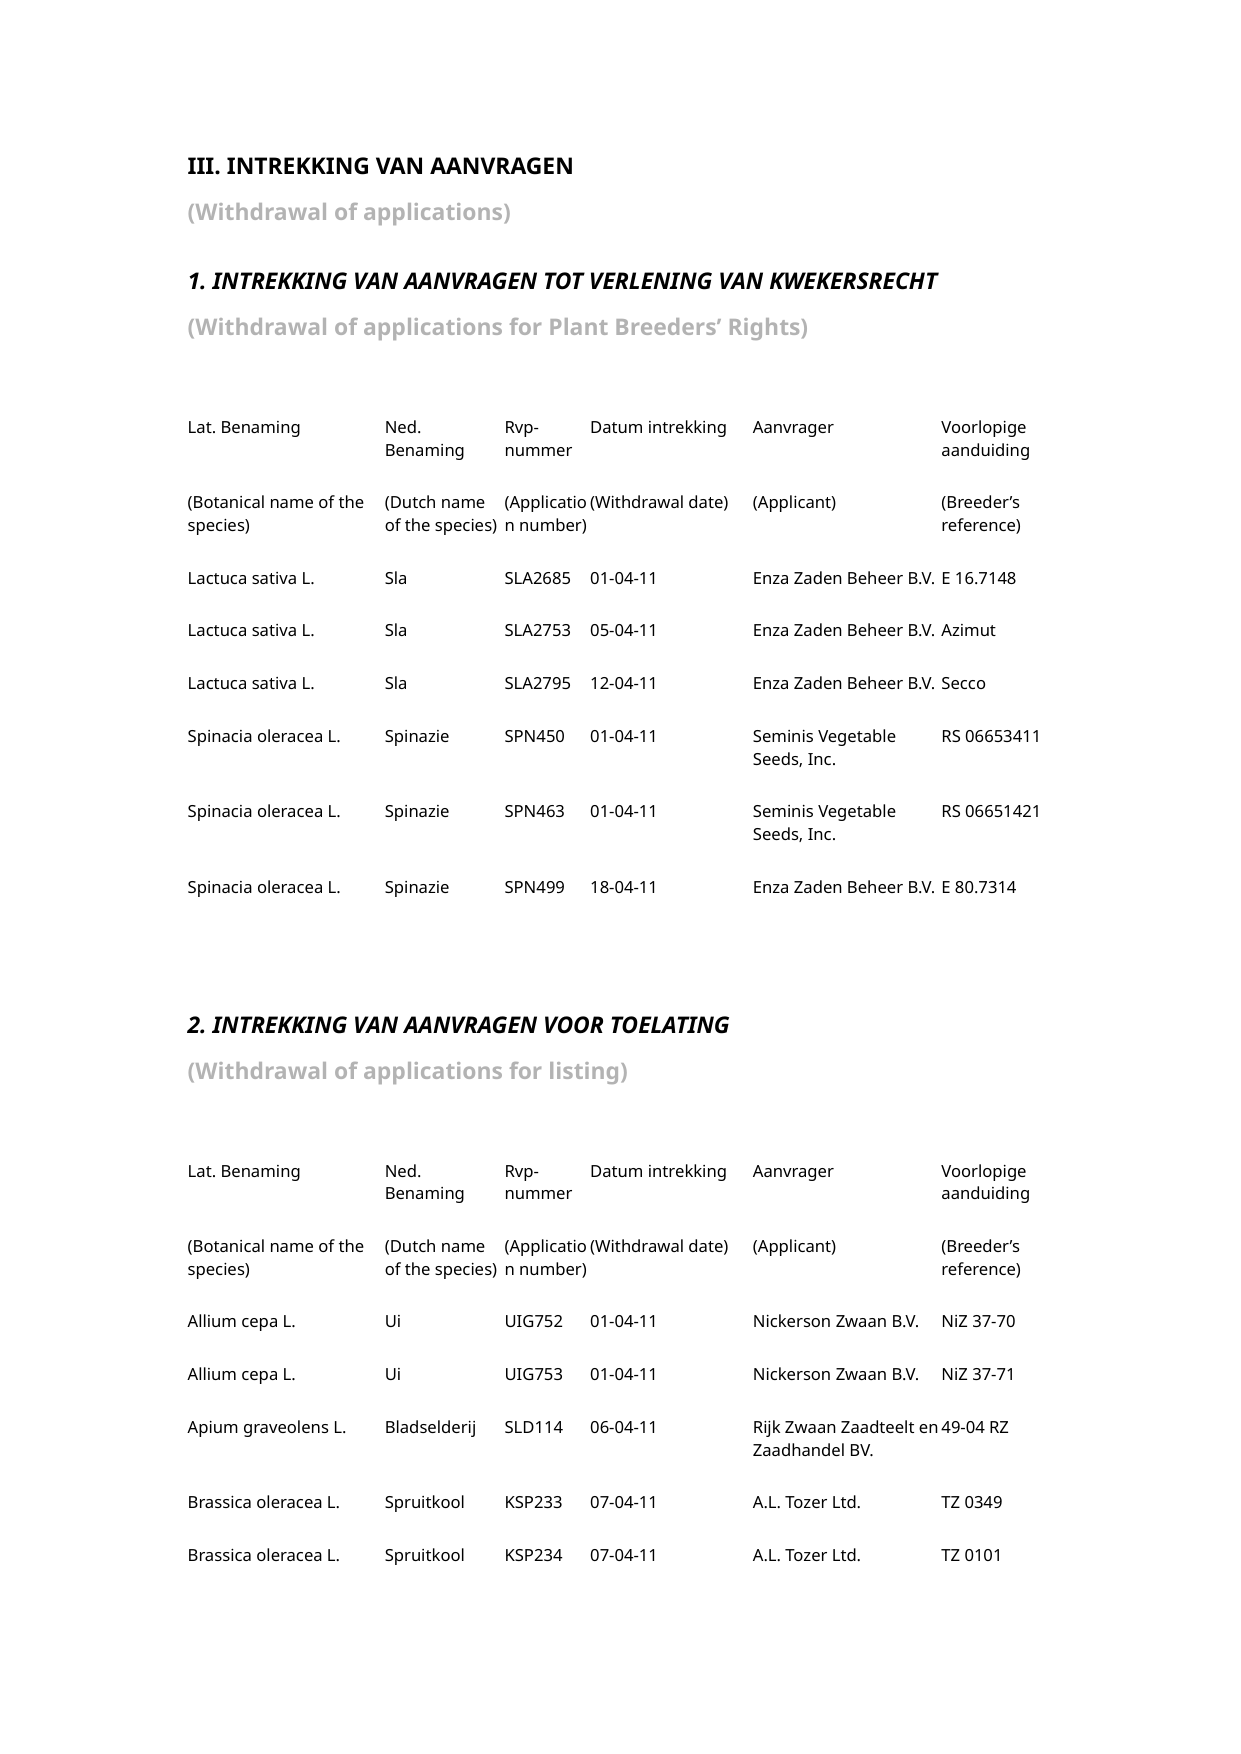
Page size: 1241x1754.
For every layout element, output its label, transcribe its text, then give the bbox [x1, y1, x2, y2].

table_cell Azimut [941, 619, 1053, 672]
table_cell A.L. Tozer Ltd. [753, 1491, 941, 1544]
table_cell (Application number) [504, 491, 590, 566]
table_cell Enza Zaden Beheer B.V. [753, 619, 941, 672]
table_cell Seminis Vegetable Seeds, Inc. [753, 724, 941, 800]
table_cell (Withdrawal date) [590, 491, 753, 566]
table_cell (Withdrawal date) [590, 1235, 753, 1310]
table_cell Brassica oleracea L. [188, 1491, 384, 1544]
table_cell Spinacia oleracea L. [188, 800, 384, 875]
table_cell SLA2685 [504, 566, 590, 619]
table_cell Secco [941, 672, 1053, 724]
table_cell Rijk Zwaan Zaadteelt en Zaadhandel BV. [753, 1416, 941, 1491]
table_cell Spinazie [385, 724, 504, 800]
table_cell 01-04-11 [590, 800, 753, 875]
table_header Lat. Benaming [188, 1159, 384, 1235]
table_cell NiZ 37-70 [941, 1310, 1053, 1363]
table_cell Enza Zaden Beheer B.V. [753, 875, 941, 928]
table_cell (Dutch name of the species) [385, 491, 504, 566]
table_cell NiZ 37-71 [941, 1363, 1053, 1416]
table_cell (Botanical name of the species) [188, 1235, 384, 1310]
table_cell KSP233 [504, 1491, 590, 1544]
table_cell Allium cepa L. [188, 1363, 384, 1416]
table_cell (Breeder’s reference) [941, 1235, 1053, 1310]
table_cell TZ 0349 [941, 1491, 1053, 1544]
table_cell Enza Zaden Beheer B.V. [753, 672, 941, 724]
table_cell 01-04-11 [590, 1310, 753, 1363]
text (Withdrawal of applications for listing) [187, 1055, 1053, 1086]
table_cell 12-04-11 [590, 672, 753, 724]
table_cell Spinacia oleracea L. [188, 875, 384, 928]
table_header Ned. Benaming [385, 415, 504, 491]
table_cell SLA2753 [504, 619, 590, 672]
table_cell 07-04-11 [590, 1491, 753, 1544]
table_cell Nickerson Zwaan B.V. [753, 1363, 941, 1416]
text (Withdrawal of applications) [187, 196, 1053, 227]
table_cell RS 06651421 [941, 800, 1053, 875]
table_cell Sla [385, 672, 504, 724]
table_cell Sla [385, 566, 504, 619]
table_cell 18-04-11 [590, 875, 753, 928]
table_header Voorlopige aanduiding [941, 1159, 1053, 1235]
table_cell Seminis Vegetable Seeds, Inc. [753, 800, 941, 875]
table_cell RS 06653411 [941, 724, 1053, 800]
table_cell 01-04-11 [590, 1363, 753, 1416]
table_header Lat. Benaming [188, 415, 384, 491]
table_header Ned. Benaming [385, 1159, 504, 1235]
table_header Rvp-nummer [504, 1159, 590, 1235]
table_cell UIG753 [504, 1363, 590, 1416]
table_cell (Dutch name of the species) [385, 1235, 504, 1310]
table_cell Enza Zaden Beheer B.V. [753, 566, 941, 619]
table_cell 49-04 RZ [941, 1416, 1053, 1491]
table_cell Apium graveolens L. [188, 1416, 384, 1491]
table_header Datum intrekking [590, 415, 753, 491]
table_cell 05-04-11 [590, 619, 753, 672]
table_cell Spinazie [385, 800, 504, 875]
table_cell 01-04-11 [590, 566, 753, 619]
table_cell Spinazie [385, 875, 504, 928]
table_cell SPN463 [504, 800, 590, 875]
table_cell TZ 0101 [941, 1544, 1053, 1596]
table_header Voorlopige aanduiding [941, 415, 1053, 491]
table_cell Lactuca sativa L. [188, 619, 384, 672]
table_cell Ui [385, 1363, 504, 1416]
table_cell Nickerson Zwaan B.V. [753, 1310, 941, 1363]
text (Withdrawal of applications for Plant Breeders’ Rights) [187, 311, 1053, 342]
table_cell E 16.7148 [941, 566, 1053, 619]
subtitle 2. INTREKKING VAN AANVRAGEN VOOR TOELATING [187, 1009, 1053, 1040]
table_cell Ui [385, 1310, 504, 1363]
table_header Rvp-nummer [504, 415, 590, 491]
table_cell (Application number) [504, 1235, 590, 1310]
table_cell 07-04-11 [590, 1544, 753, 1596]
subtitle 1. INTREKKING VAN AANVRAGEN TOT VERLENING VAN KWEKERSRECHT [187, 265, 1053, 296]
table_cell E 80.7314 [941, 875, 1053, 928]
table_cell (Applicant) [753, 1235, 941, 1310]
subtitle III. INTREKKING VAN AANVRAGEN [187, 150, 1053, 181]
table_cell Brassica oleracea L. [188, 1544, 384, 1596]
table_cell Allium cepa L. [188, 1310, 384, 1363]
table_cell KSP234 [504, 1544, 590, 1596]
table_cell (Botanical name of the species) [188, 491, 384, 566]
table_cell SPN450 [504, 724, 590, 800]
table_cell (Applicant) [753, 491, 941, 566]
table_cell SLD114 [504, 1416, 590, 1491]
table_cell Lactuca sativa L. [188, 672, 384, 724]
table_cell 01-04-11 [590, 724, 753, 800]
table_cell A.L. Tozer Ltd. [753, 1544, 941, 1596]
table_cell UIG752 [504, 1310, 590, 1363]
table_header Aanvrager [753, 415, 941, 491]
table_cell Spruitkool [385, 1491, 504, 1544]
table_cell (Breeder’s reference) [941, 491, 1053, 566]
table_header Datum intrekking [590, 1159, 753, 1235]
table_header Aanvrager [753, 1159, 941, 1235]
table_cell SPN499 [504, 875, 590, 928]
table_cell SLA2795 [504, 672, 590, 724]
table_cell Spinacia oleracea L. [188, 724, 384, 800]
table_cell 06-04-11 [590, 1416, 753, 1491]
table_cell Lactuca sativa L. [188, 566, 384, 619]
table_cell Bladselderij [385, 1416, 504, 1491]
table_cell Spruitkool [385, 1544, 504, 1596]
table_cell Sla [385, 619, 504, 672]
